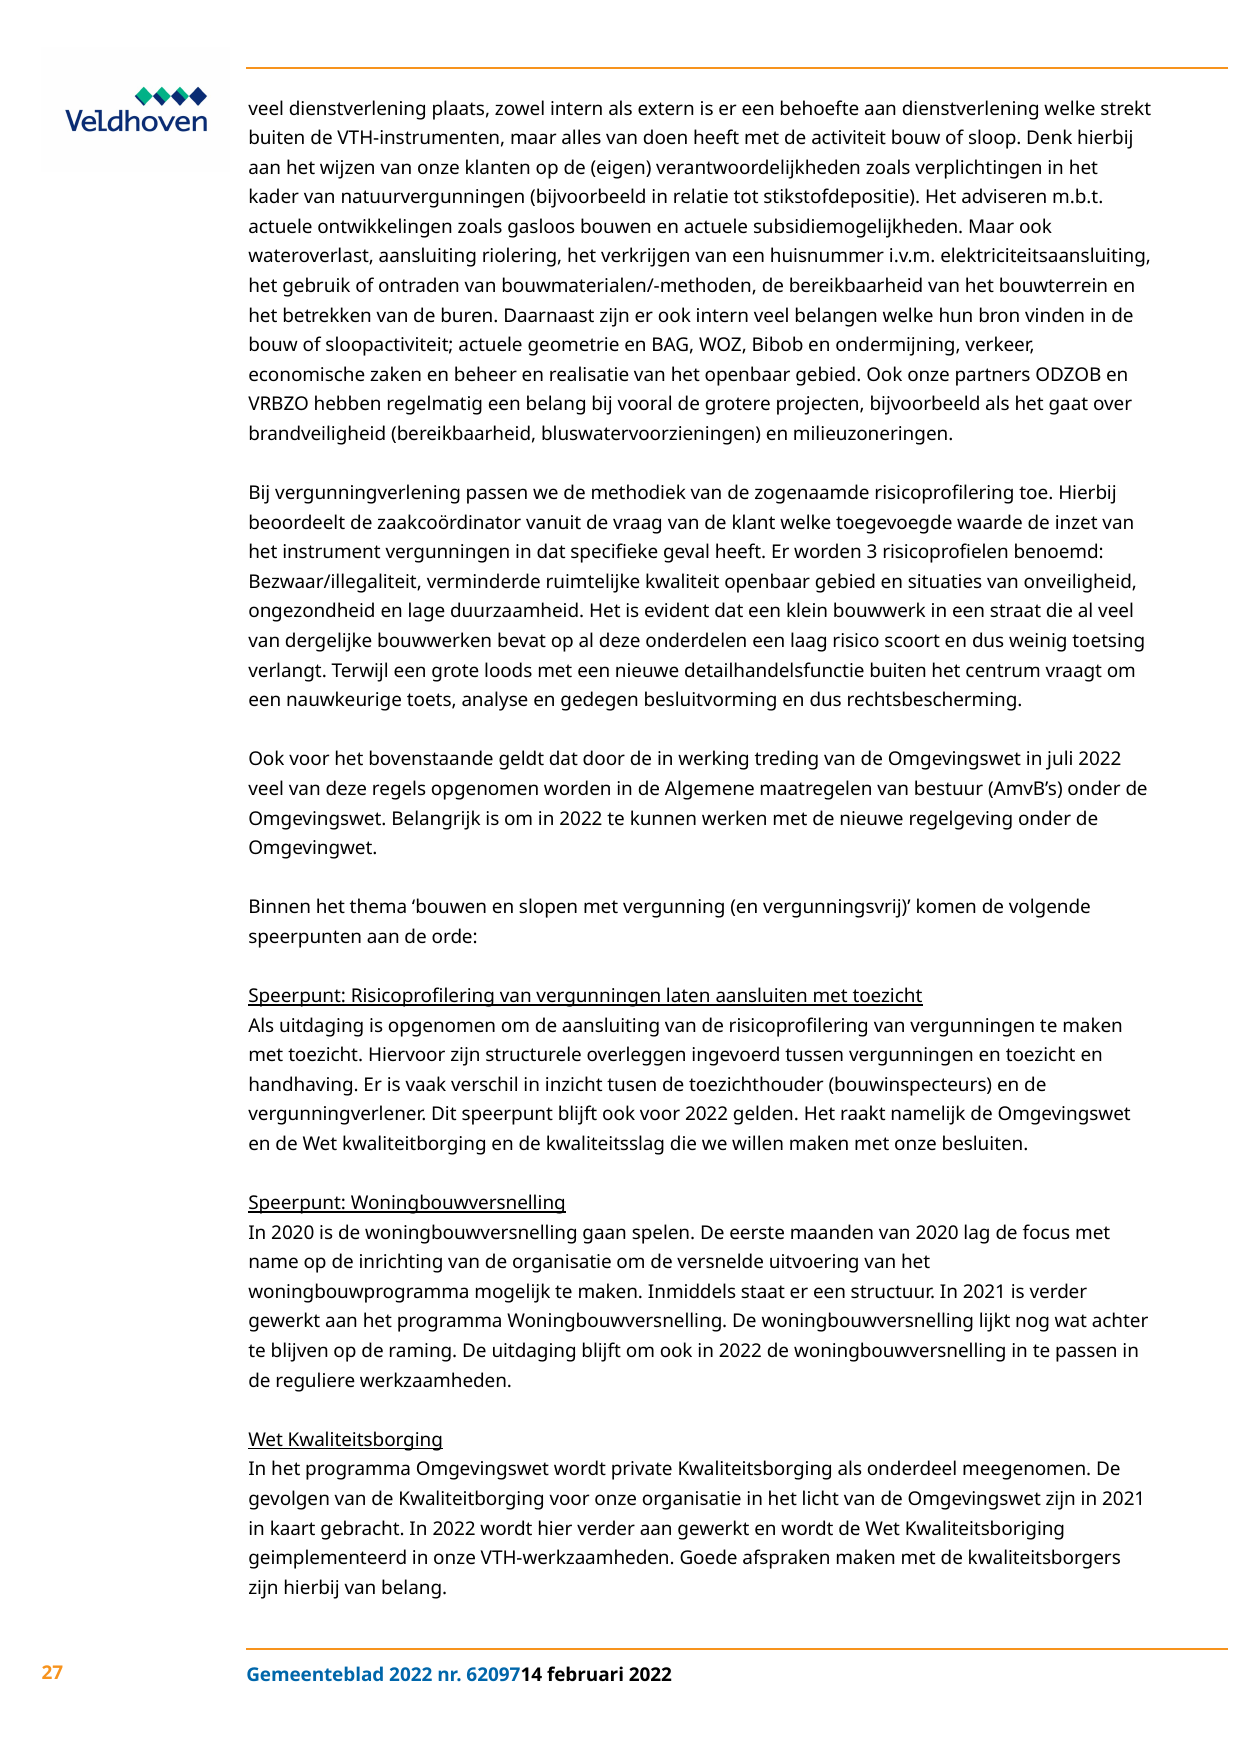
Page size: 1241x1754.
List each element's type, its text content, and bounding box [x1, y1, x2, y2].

text Binnen het thema ‘bouwen en slopen met vergunning (en vergunningsvrij)’ komen de volgende speerpunten aan de orde: [248, 893, 1152, 949]
text Speerpunt: Risicoprofilering van vergunningen laten aansluiten met toezicht [248, 982, 1152, 1008]
picture [41, 47, 231, 172]
text Bij vergunningverlening passen we de methodiek van de zogenaamde risicoprofilering toe. Hierbij beoordeelt de zaakcoördinator vanuit de vraag van de klant welke toegevoegde waarde de inzet van het instrument vergunningen in dat specifieke geval heeft. Er worden 3 risicoprofielen benoemd: Bezwaar/illegaliteit, verminderde ruimtelijke kwaliteit openbaar gebied en situaties van onveiligheid, ongezondheid en lage duurzaamheid. Het is evident dat een klein bouwwerk in een straat die al veel van dergelijke bouwwerken bevat op al deze onderdelen een laag risico scoort en dus weinig toetsing verlangt. Terwijl een grote loods met een nieuwe detailhandelsfunctie buiten het centrum vraagt om een nauwkeurige toets, analyse en gedegen besluitvorming en dus rechtsbescherming. [248, 479, 1152, 712]
text veel dienstverlening plaats, zowel intern als extern is er een behoefte aan dienstverlening welke strekt buiten de VTH-instrumenten, maar alles van doen heeft met de activiteit bouw of sloop. Denk hierbij aan het wijzen van onze klanten op de (eigen) verantwoordelijkheden zoals verplichtingen in het kader van natuurvergunningen (bijvoorbeeld in relatie tot stikstofdepositie). Het adviseren m.b.t. actuele ontwikkelingen zoals gasloos bouwen en actuele subsidiemogelijkheden. Maar ook wateroverlast, aansluiting riolering, het verkrijgen van een huisnummer i.v.m. elektriciteitsaansluiting, het gebruik of ontraden van bouwmaterialen/-methoden, de bereikbaarheid van het bouwterrein en het betrekken van de buren. Daarnaast zijn er ook intern veel belangen welke hun bron vinden in de bouw of sloopactiviteit; actuele geometrie en BAG, WOZ, Bibob en ondermijning, verkeer, economische zaken en beheer en realisatie van het openbaar gebied. Ook onze partners ODZOB en VRBZO hebben regelmatig een belang bij vooral de grotere projecten, bijvoorbeeld als het gaat over brandveiligheid (bereikbaarheid, bluswatervoorzieningen) en milieuzoneringen. [248, 95, 1152, 446]
text Wet Kwaliteitsborging [248, 1426, 1152, 1452]
text Ook voor het bovenstaande geldt dat door de in werking treding van de Omgevingswet in juli 2022 veel van deze regels opgenomen worden in de Algemene maatregelen van bestuur (AmvB’s) onder de Omgevingswet. Belangrijk is om in 2022 te kunnen werken met de nieuwe regelgeving onder de Omgevingwet. [248, 746, 1152, 860]
text Speerpunt: Woningbouwversnelling [248, 1189, 1152, 1215]
text In het programma Omgevingswet wordt private Kwaliteitsborging als onderdeel meegenomen. De gevolgen van de Kwaliteitborging voor onze organisatie in het licht van de Omgevingswet zijn in 2021 in kaart gebracht. In 2022 wordt hier verder aan gewerkt en wordt de Wet Kwaliteitsboriging geimplementeerd in onze VTH-werkzaamheden. Goede afspraken maken met de kwaliteitsborgers zijn hierbij van belang. [248, 1456, 1152, 1600]
text Als uitdaging is opgenomen om de aansluiting van de risicoprofilering van vergunningen te maken met toezicht. Hiervoor zijn structurele overleggen ingevoerd tussen vergunningen en toezicht en handhaving. Er is vaak verschil in inzicht tusen de toezichthouder (bouwinspecteurs) en de vergunningverlener. Dit speerpunt blijft ook voor 2022 gelden. Het raakt namelijk de Omgevingswet en de Wet kwaliteitborging en de kwaliteitsslag die we willen maken met onze besluiten. [248, 1012, 1152, 1156]
text In 2020 is de woningbouwversnelling gaan spelen. De eerste maanden van 2020 lag de focus met name op de inrichting van de organisatie om de versnelde uitvoering van het woningbouwprogramma mogelijk te maken. Inmiddels staat er een structuur. In 2021 is verder gewerkt aan het programma Woningbouwversnelling. De woningbouwversnelling lijkt nog wat achter te blijven op de raming. De uitdaging blijft om ook in 2022 de woningbouwversnelling in te passen in de reguliere werkzaamheden. [248, 1219, 1152, 1393]
